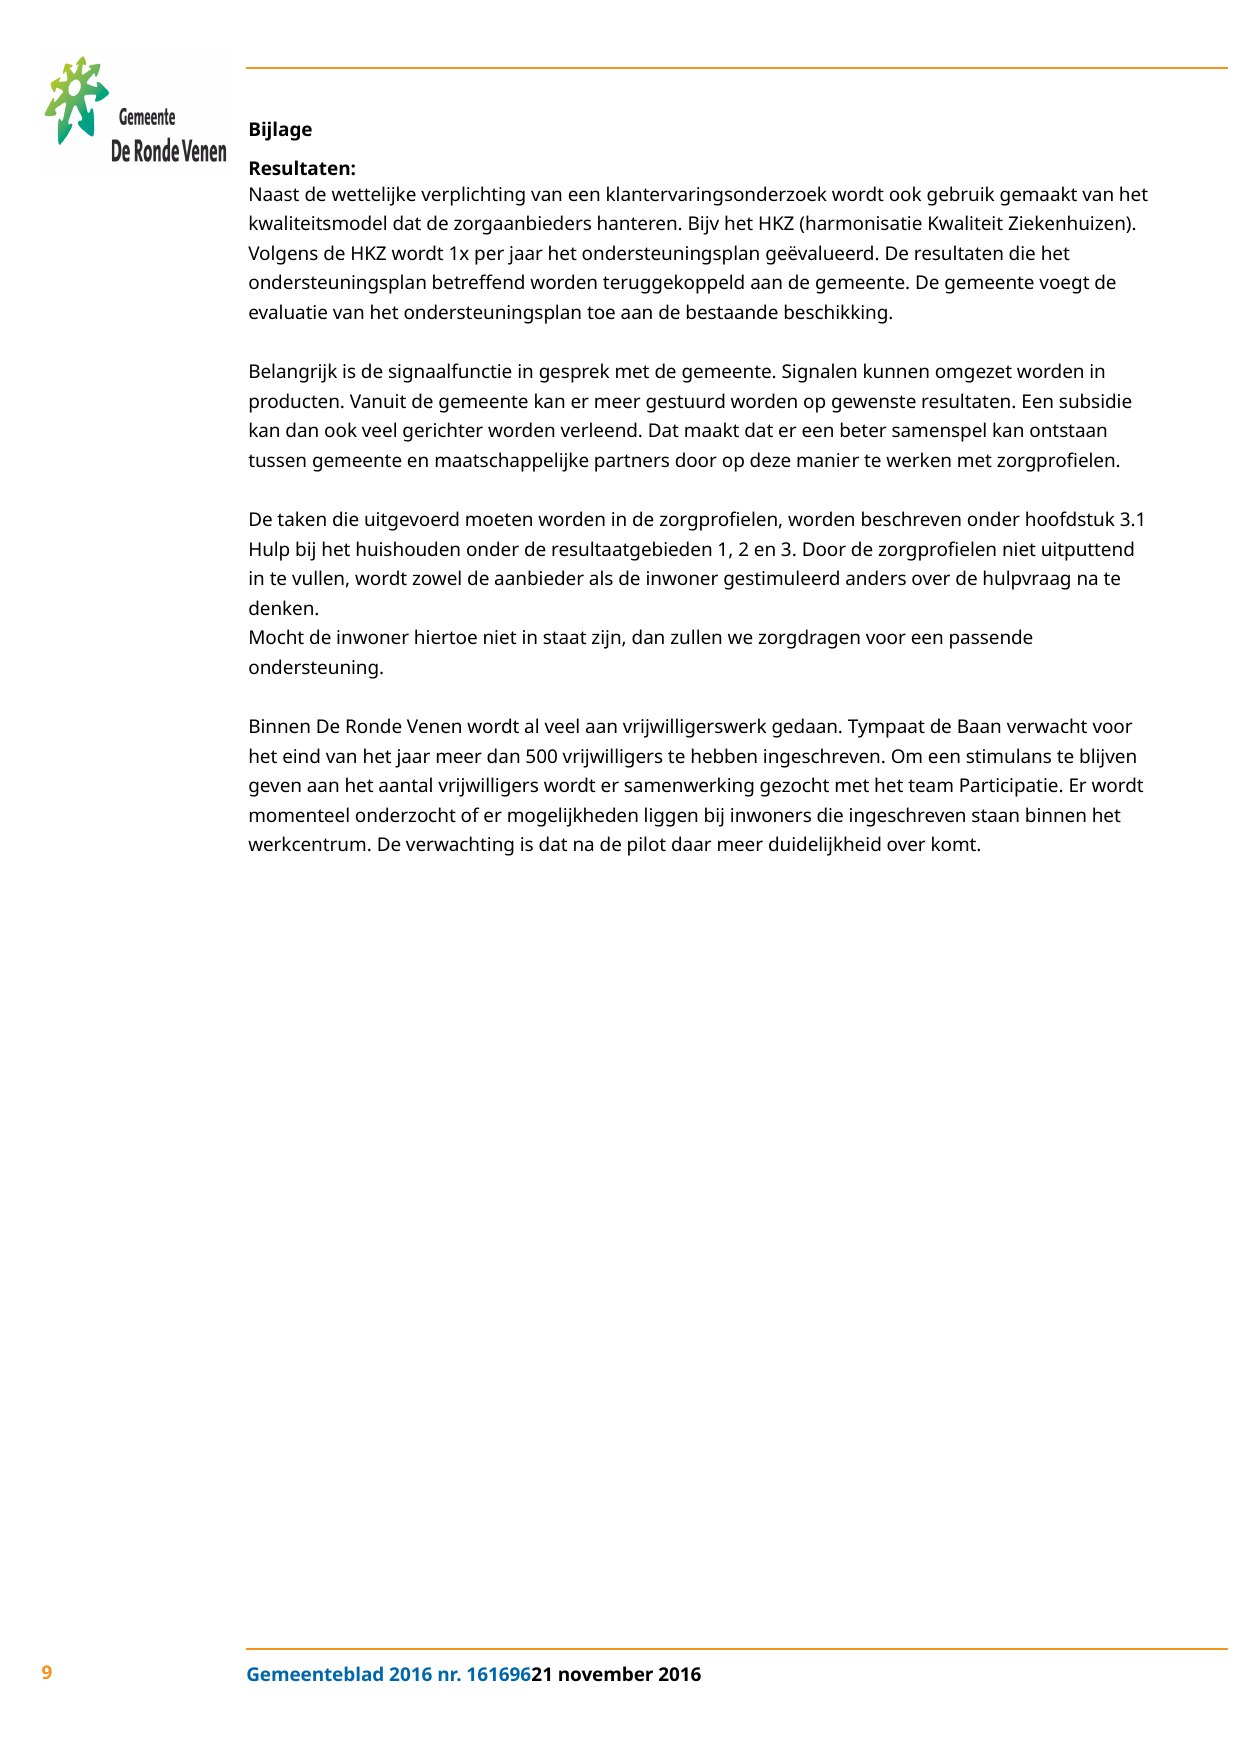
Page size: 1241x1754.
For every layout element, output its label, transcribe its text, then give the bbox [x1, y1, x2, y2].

text Bijlage [248, 116, 1152, 141]
text Resultaten: [248, 155, 1152, 181]
text Belangrijk is de signaalfunctie in gesprek met de gemeente. Signalen kunnen omgezet worden in producten. Vanuit de gemeente kan er meer gestuurd worden op gewenste resultaten. Een subsidie kan dan ook veel gerichter worden verleend. Dat maakt dat er een beter samenspel kan ontstaan tussen gemeente en maatschappelijke partners door op deze manier te werken met zorgprofielen. [248, 358, 1152, 473]
text Binnen De Ronde Venen wordt al veel aan vrijwilligerswerk gedaan. Tympaat de Baan verwacht voor het eind van het jaar meer dan 500 vrijwilligers te hebben ingeschreven. Om een stimulans te blijven geven aan het aantal vrijwilligers wordt er samenwerking gezocht met het team Participatie. Er wordt momenteel onderzocht of er mogelijkheden liggen bij inwoners die ingeschreven staan binnen het werkcentrum. De verwachting is dat na de pilot daar meer duidelijkheid over komt. [248, 713, 1152, 857]
text De taken die uitgevoerd moeten worden in de zorgprofielen, worden beschreven onder hoofdstuk 3.1 Hulp bij het huishouden onder de resultaatgebieden 1, 2 en 3. Door de zorgprofielen niet uitputtend in te vullen, wordt zowel de aanbieder als de inwoner gestimuleerd anders over de hulpvraag na te denken. [248, 506, 1152, 621]
text Mocht de inwoner hiertoe niet in staat zijn, dan zullen we zorgdragen voor een passende ondersteuning. [248, 624, 1152, 680]
picture [41, 47, 231, 172]
text Naast de wettelijke verplichting van een klantervaringsonderzoek wordt ook gebruik gemaakt van het kwaliteitsmodel dat de zorgaanbieders hanteren. Bijv het HKZ (harmonisatie Kwaliteit Ziekenhuizen). Volgens de HKZ wordt 1x per jaar het ondersteuningsplan geëvalueerd. De resultaten die het ondersteuningsplan betreffend worden teruggekoppeld aan de gemeente. De gemeente voegt de evaluatie van het ondersteuningsplan toe aan de bestaande beschikking. [248, 181, 1152, 325]
